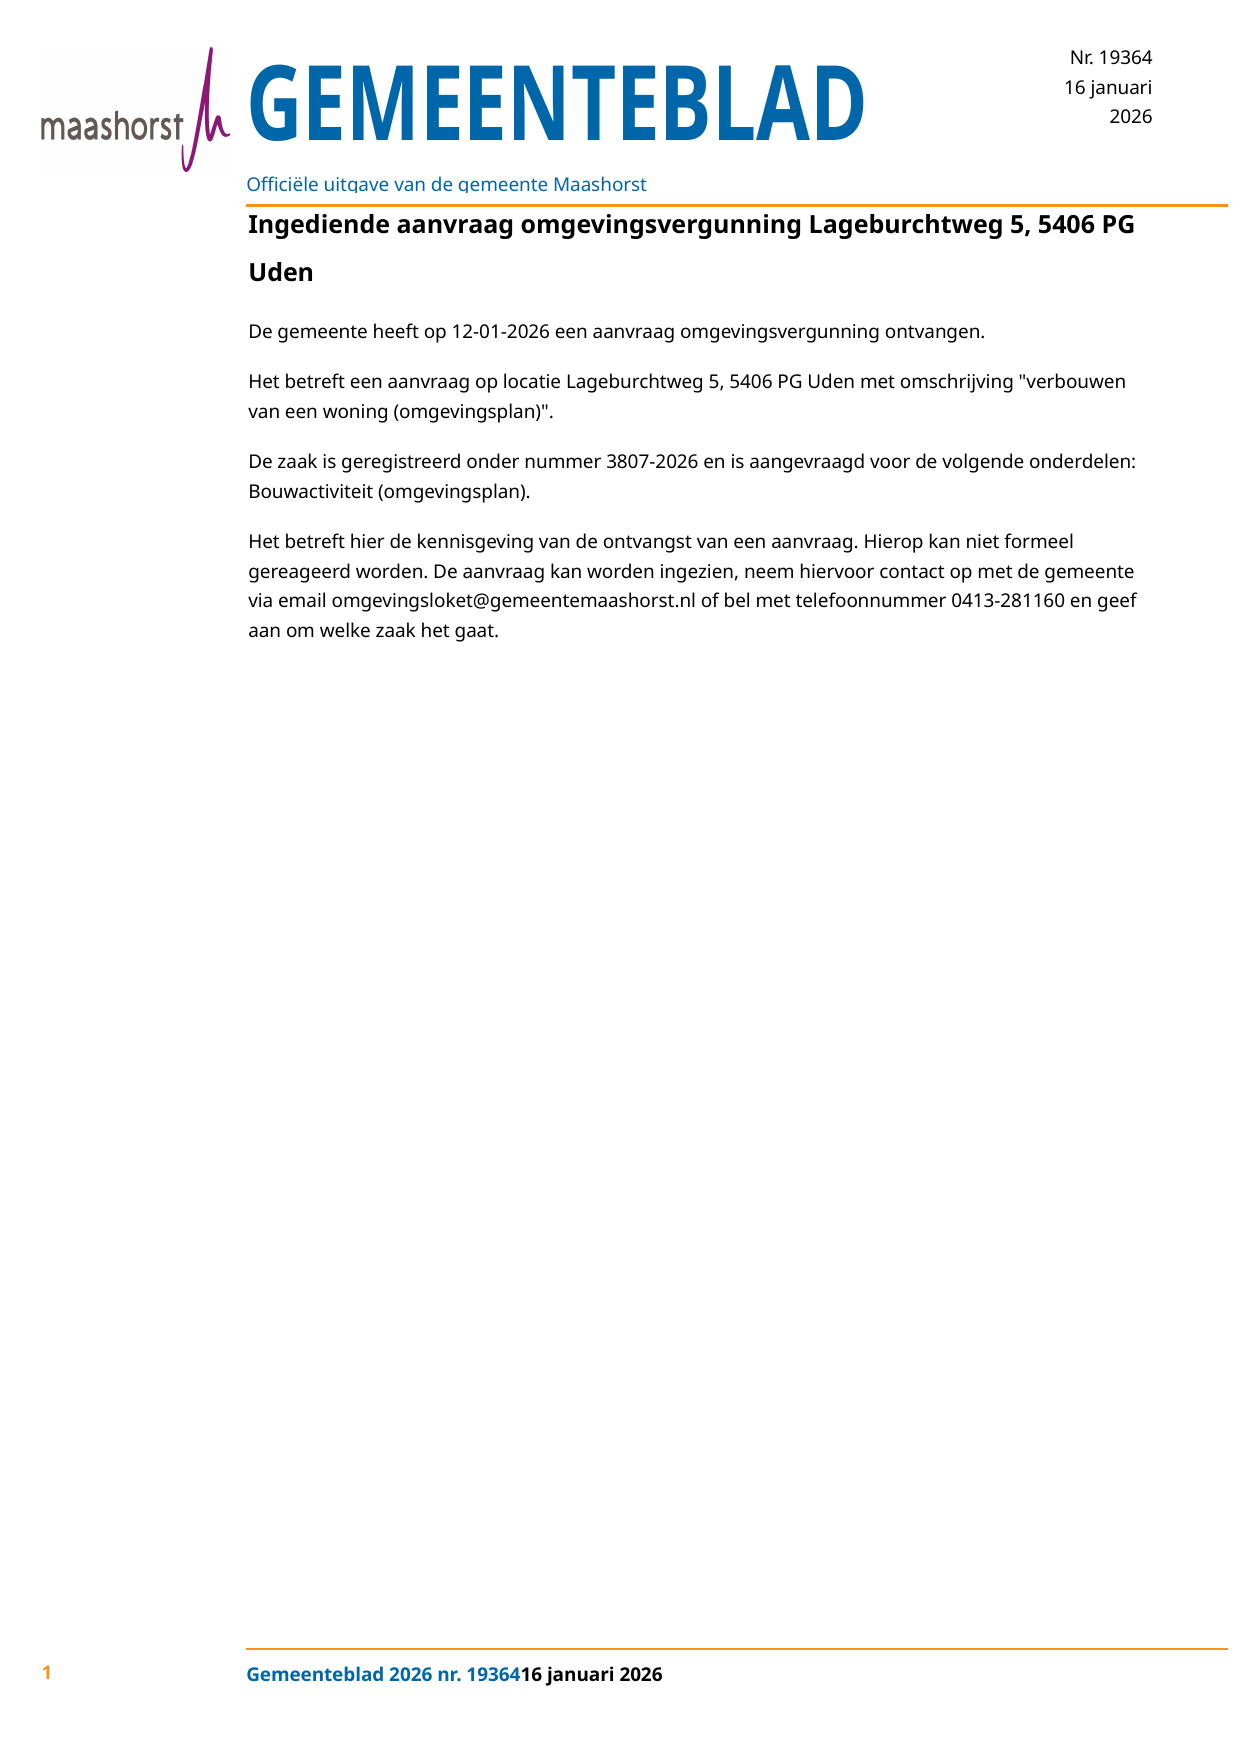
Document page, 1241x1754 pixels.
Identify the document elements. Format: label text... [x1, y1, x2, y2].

text De gemeente heeft op 12-01-2026 een aanvraag omgevingsvergunning ontvangen. [248, 318, 1152, 344]
text Het betreft hier de kennisgeving van de ontvangst van een aanvraag. Hierop kan niet formeel gereageerd worden. De aanvraag kan worden ingezien, neem hiervoor contact op met de gemeente via email omgevingsloket@gemeentemaashorst.nl of bel met telefoonnummer 0413-281160 en geef aan om welke zaak het gaat. [248, 528, 1152, 643]
text Het betreft een aanvraag op locatie Lageburchtweg 5, 5406 PG Uden met omschrijving "verbouwen van een woning (omgevingsplan)". [248, 368, 1152, 424]
text Ingediende aanvraag omgevingsvergunning Lageburchtweg 5, 5406 PG Uden [248, 207, 1152, 288]
picture [41, 47, 231, 172]
text De zaak is geregistreerd onder nummer 3807-2026 en is aangevraagd voor de volgende onderdelen: Bouwactiviteit (omgevingsplan). [248, 448, 1152, 504]
